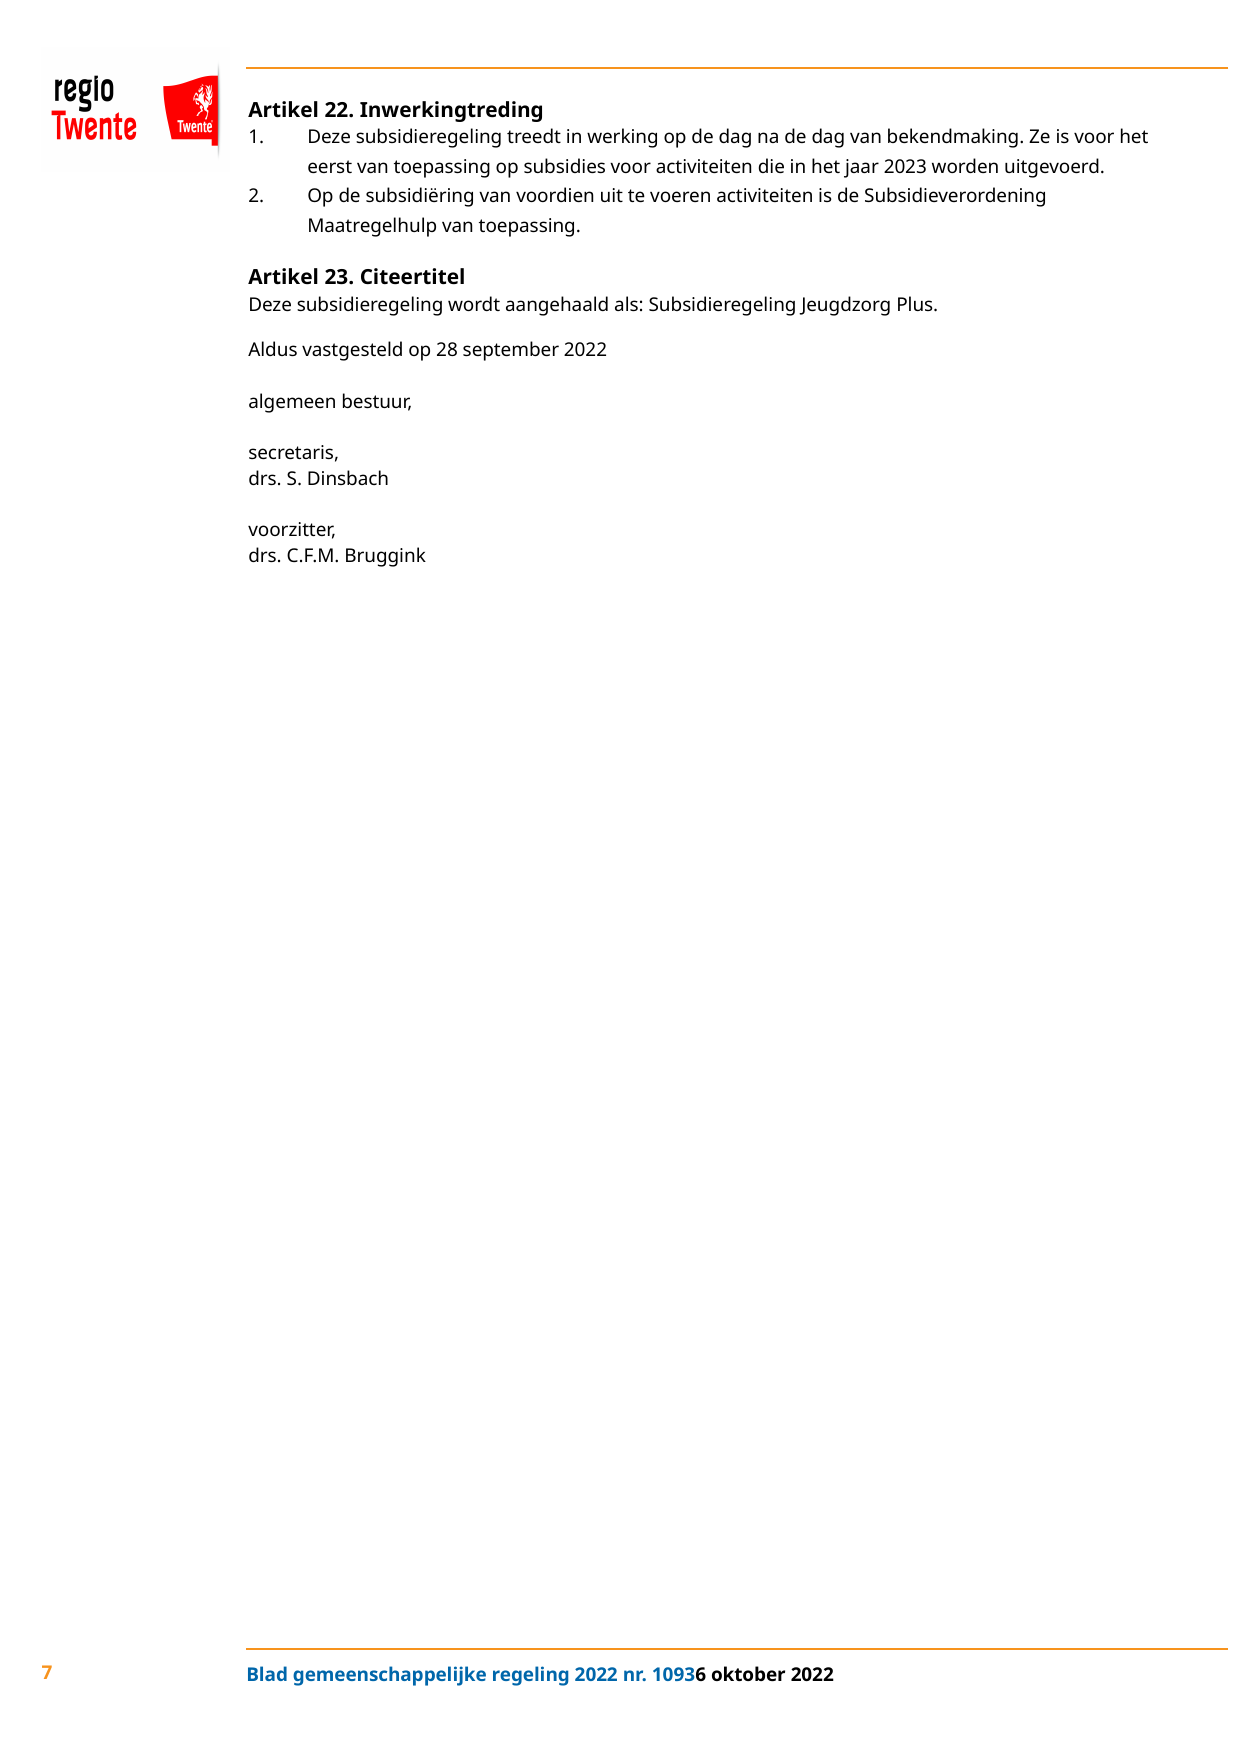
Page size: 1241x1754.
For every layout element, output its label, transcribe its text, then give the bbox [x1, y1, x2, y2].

text Artikel 23. Citeertitel [248, 262, 1152, 291]
text secretaris, [248, 439, 1152, 465]
text drs. S. Dinsbach [248, 465, 1152, 491]
text drs. C.F.M. Bruggink [248, 542, 1152, 568]
picture [41, 47, 231, 172]
list Op de subsidiëring van voordien uit te voeren activiteiten is de Subsidieverordening Maatregelhulp van toepassing. [248, 182, 1152, 238]
text voorzitter, [248, 517, 1152, 542]
text Deze subsidieregeling wordt aangehaald als: Subsidieregeling Jeugdzorg Plus. [248, 291, 1152, 317]
text algemeen bestuur, [248, 388, 1152, 414]
list Deze subsidieregeling treedt in werking op de dag na de dag van bekendmaking. Ze is voor het eerst van toepassing op subsidies voor activiteiten die in het jaar 2023 worden uitgevoerd. [248, 123, 1152, 178]
text Artikel 22. Inwerkingtreding [248, 95, 1152, 123]
text Aldus vastgesteld op 28 september 2022 [248, 336, 1152, 362]
